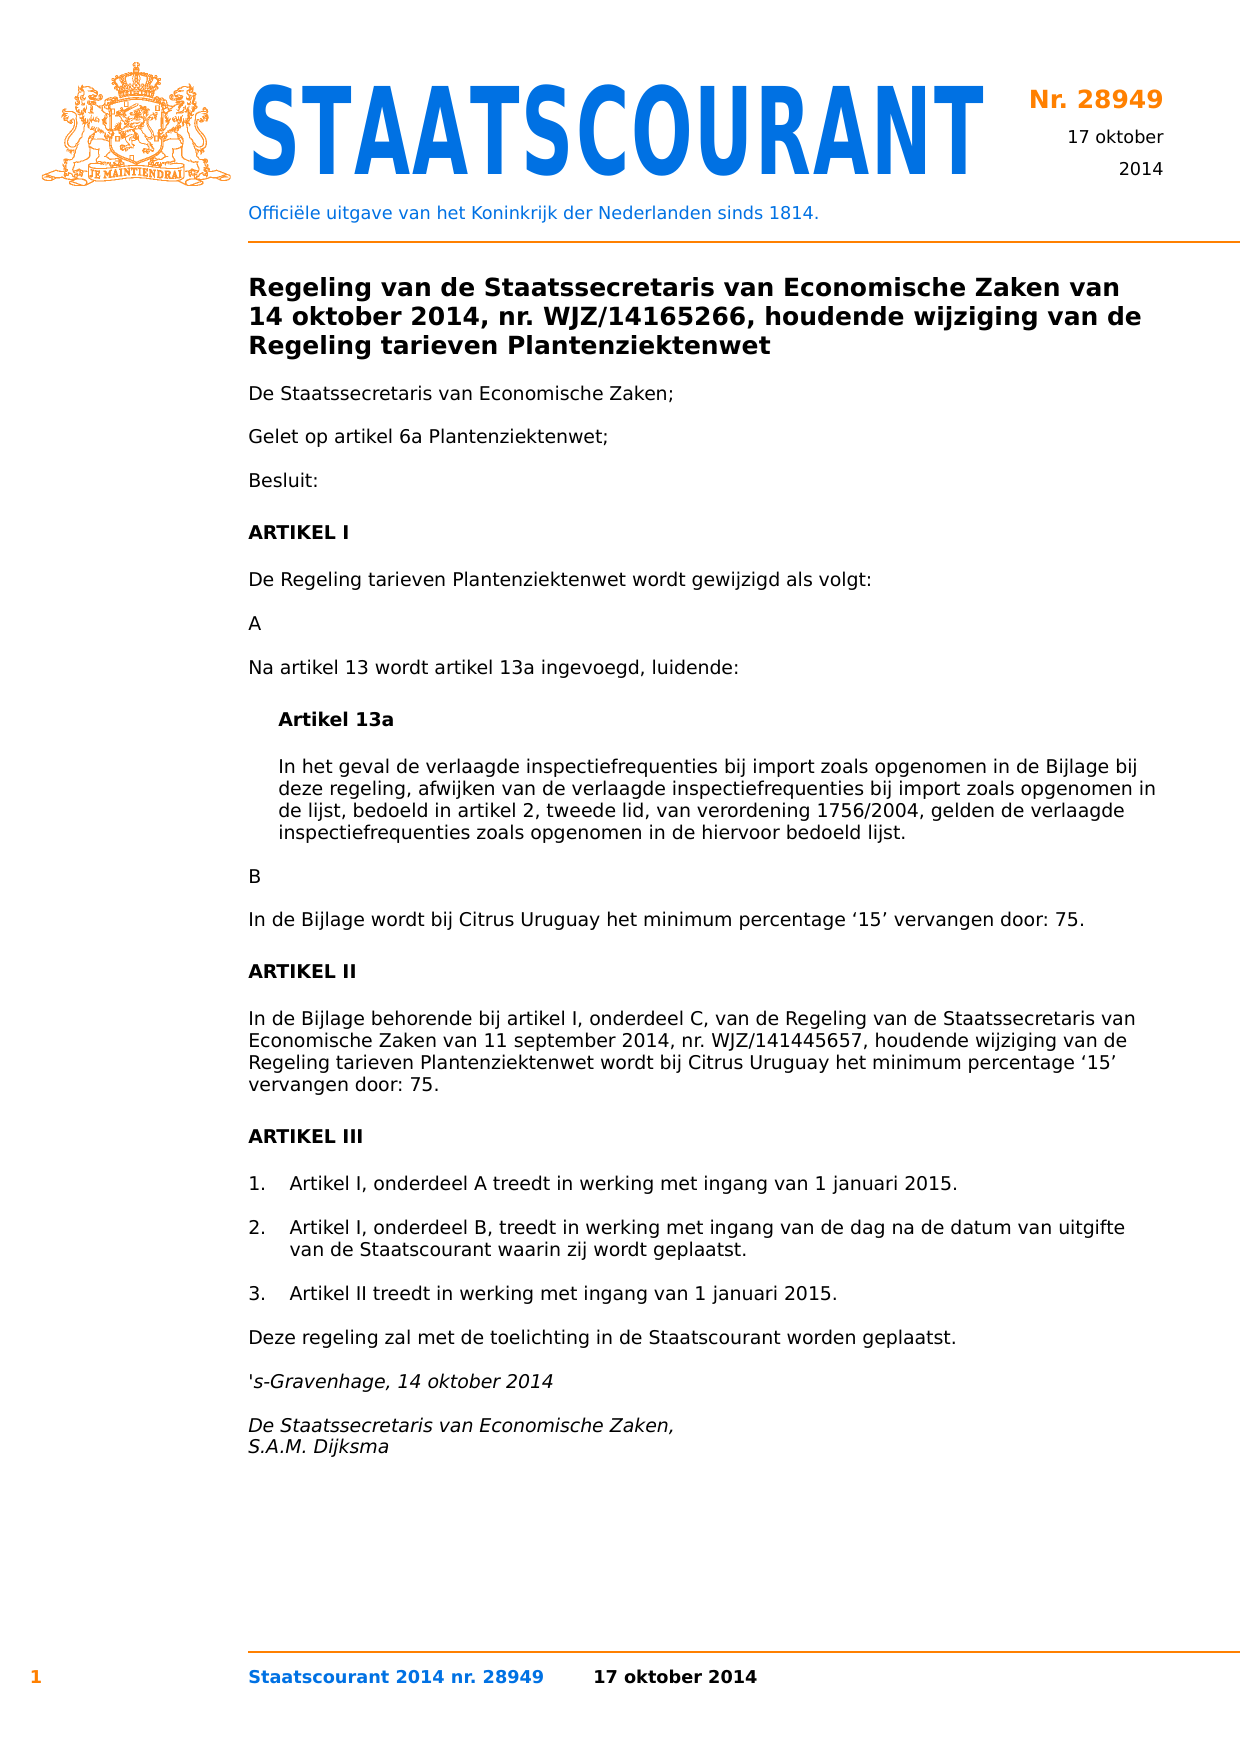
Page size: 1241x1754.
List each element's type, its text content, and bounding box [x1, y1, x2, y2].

subtitle Artikel 13a [278, 709, 1163, 731]
text 2. Artikel I, onderdeel B, treedt in werking met ingang van de dag na de datum van uitgifte van de Staatscourant waarin zij wordt geplaatst. [248, 1217, 1163, 1261]
text A [248, 613, 1163, 635]
subtitle ARTIKEL I [248, 522, 1163, 544]
table_cell 2014 [998, 153, 1240, 203]
table_cell 17 oktober [998, 121, 1240, 153]
text 1. Artikel I, onderdeel A treedt in werking met ingang van 1 januari 2015. [248, 1173, 1163, 1195]
text In de Bijlage behorende bij artikel I, onderdeel C, van de Regeling van de Staatssecretaris van Economische Zaken van 11 september 2014, nr. WJZ/141445657, houdende wijziging van de Regeling tarieven Plantenziektenwet wordt bij Citrus Uruguay het minimum percentage ‘15’ vervangen door: 75. [248, 1008, 1163, 1096]
subtitle ARTIKEL II [248, 961, 1163, 983]
text Deze regeling zal met de toelichting in de Staatscourant worden geplaatst. [248, 1327, 1163, 1349]
table_header STAATSCOURANT [248, 62, 998, 203]
text B [248, 866, 1163, 887]
text In de Bijlage wordt bij Citrus Uruguay het minimum percentage ‘15’ vervangen door: 75. [248, 909, 1163, 931]
subtitle ARTIKEL III [248, 1126, 1163, 1148]
table_cell Officiële uitgave van het Koninkrijk der Nederlanden sinds 1814. [248, 203, 1240, 241]
text De Staatssecretaris van Economische Zaken, S.A.M. Dijksma [248, 1414, 1163, 1458]
text Besluit: [248, 470, 1163, 492]
text 3. Artikel II treedt in werking met ingang van 1 januari 2015. [248, 1283, 1163, 1305]
text Gelet op artikel 6a Plantenziektenwet; [248, 426, 1163, 448]
picture [41, 62, 231, 186]
text De Regeling tarieven Plantenziektenwet wordt gewijzigd als volgt: [248, 569, 1163, 591]
text De Staatssecretaris van Economische Zaken; [248, 382, 1163, 404]
subtitle Regeling van de Staatssecretaris van Economische Zaken van 14 oktober 2014, nr. WJZ/14165266, houdende wijziging van de Regeling tarieven Plantenziektenwet [248, 273, 1163, 361]
text Na artikel 13 wordt artikel 13a ingevoegd, luidende: [248, 657, 1163, 679]
table_header [25, 62, 248, 241]
text 's-Gravenhage, 14 oktober 2014 [248, 1371, 1163, 1393]
table_header Nr. 28949 [998, 62, 1240, 121]
text In het geval de verlaagde inspectiefrequenties bij import zoals opgenomen in de Bijlage bij deze regeling, afwijken van de verlaagde inspectiefrequenties bij import zoals opgenomen in de lijst, bedoeld in artikel 2, tweede lid, van verordening 1756/2004, gelden de verlaagde inspectiefrequenties zoals opgenomen in de hiervoor bedoeld lijst. [278, 756, 1163, 844]
